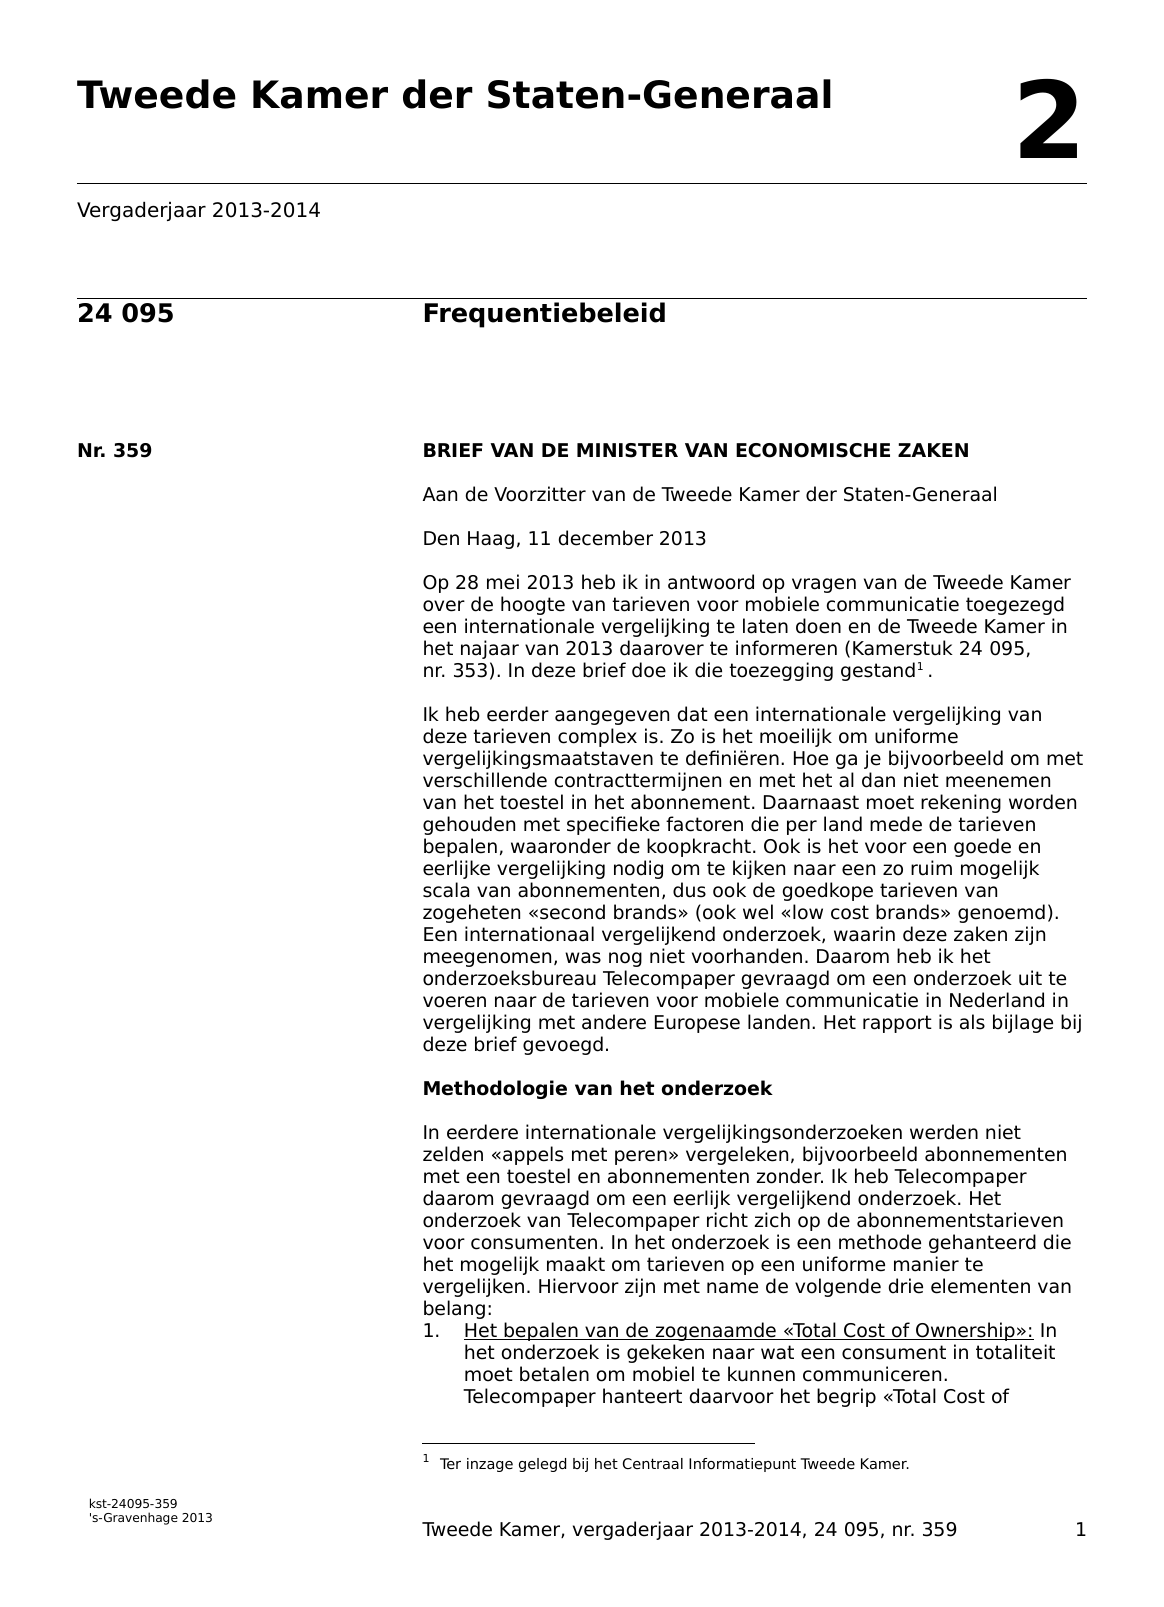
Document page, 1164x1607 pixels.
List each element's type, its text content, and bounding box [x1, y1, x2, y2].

subtitle 24 095 Frequentiebeleid [77, 299, 1087, 329]
table_cell Vergaderjaar 2013-2014 [77, 184, 1087, 298]
text 's-Gravenhage 2013 [88, 1511, 323, 1525]
table_header Tweede Kamer der Staten-Generaal [77, 59, 886, 183]
text Op 28 mei 2013 heb ik in antwoord op vragen van de Tweede Kamer over de hoogte van tarieven voor mobiele communicatie toegezegd een internationale vergelijking te laten doen en de Tweede Kamer in het najaar van 2013 daarover te informeren (Kamerstuk 24 095, nr. 353). In deze brief doe ik die toezegging gestand. [422, 572, 1087, 682]
text Aan de Voorzitter van de Tweede Kamer der Staten-Generaal [422, 484, 1087, 506]
text 1. Het bepalen van de zogenaamde «Total Cost of Ownership»: In het onderzoek is gekeken naar wat een consument in totaliteit moet betalen om mobiel te kunnen communiceren. Telecompaper hanteert daarvoor het begrip «Total Cost of [422, 1320, 1087, 1408]
text Den Haag, 11 december 2013 [422, 528, 1087, 550]
subtitle Nr. 359 BRIEF VAN DE MINISTER VAN ECONOMISCHE ZAKEN [77, 440, 1087, 462]
text In eerdere internationale vergelijkingsonderzoeken werden niet zelden «appels met peren» vergeleken, bijvoorbeeld abonnementen met een toestel en abonnementen zonder. Ik heb Telecompaper daarom gevraagd om een eerlijk vergelijkend onderzoek. Het onderzoek van Telecompaper richt zich op de abonnementstarieven voor consumenten. In het onderzoek is een methode gehanteerd die het mogelijk maakt om tarieven op een uniforme manier te vergelijken. Hiervoor zijn met name de volgende drie elementen van belang: [422, 1122, 1087, 1320]
subtitle Methodologie van het onderzoek [422, 1078, 1087, 1100]
text Ik heb eerder aangegeven dat een internationale vergelijking van deze tarieven complex is. Zo is het moeilijk om uniforme vergelijkingsmaatstaven te definiëren. Hoe ga je bijvoorbeeld om met verschillende contracttermijnen en met het al dan niet meenemen van het toestel in het abonnement. Daarnaast moet rekening worden gehouden met specifieke factoren die per land mede de tarieven bepalen, waaronder de koopkracht. Ook is het voor een goede en eerlijke vergelijking nodig om te kijken naar een zo ruim mogelijk scala van abonnementen, dus ook de goedkope tarieven van zogeheten «second brands» (ook wel «low cost brands» genoemd). Een internationaal vergelijkend onderzoek, waarin deze zaken zijn meegenomen, was nog niet voorhanden. Daarom heb ik het onderzoeksbureau Telecompaper gevraagd om een onderzoek uit te voeren naar de tarieven voor mobiele communicatie in Nederland in vergelijking met andere Europese landen. Het rapport is als bijlage bij deze brief gevoegd. [422, 704, 1087, 1056]
text kst-24095-359 [88, 1497, 323, 1511]
text Ter inzage gelegd bij het Centraal Informatiepunt Tweede Kamer. [422, 1452, 1087, 1474]
table_header 2 [886, 59, 1087, 183]
